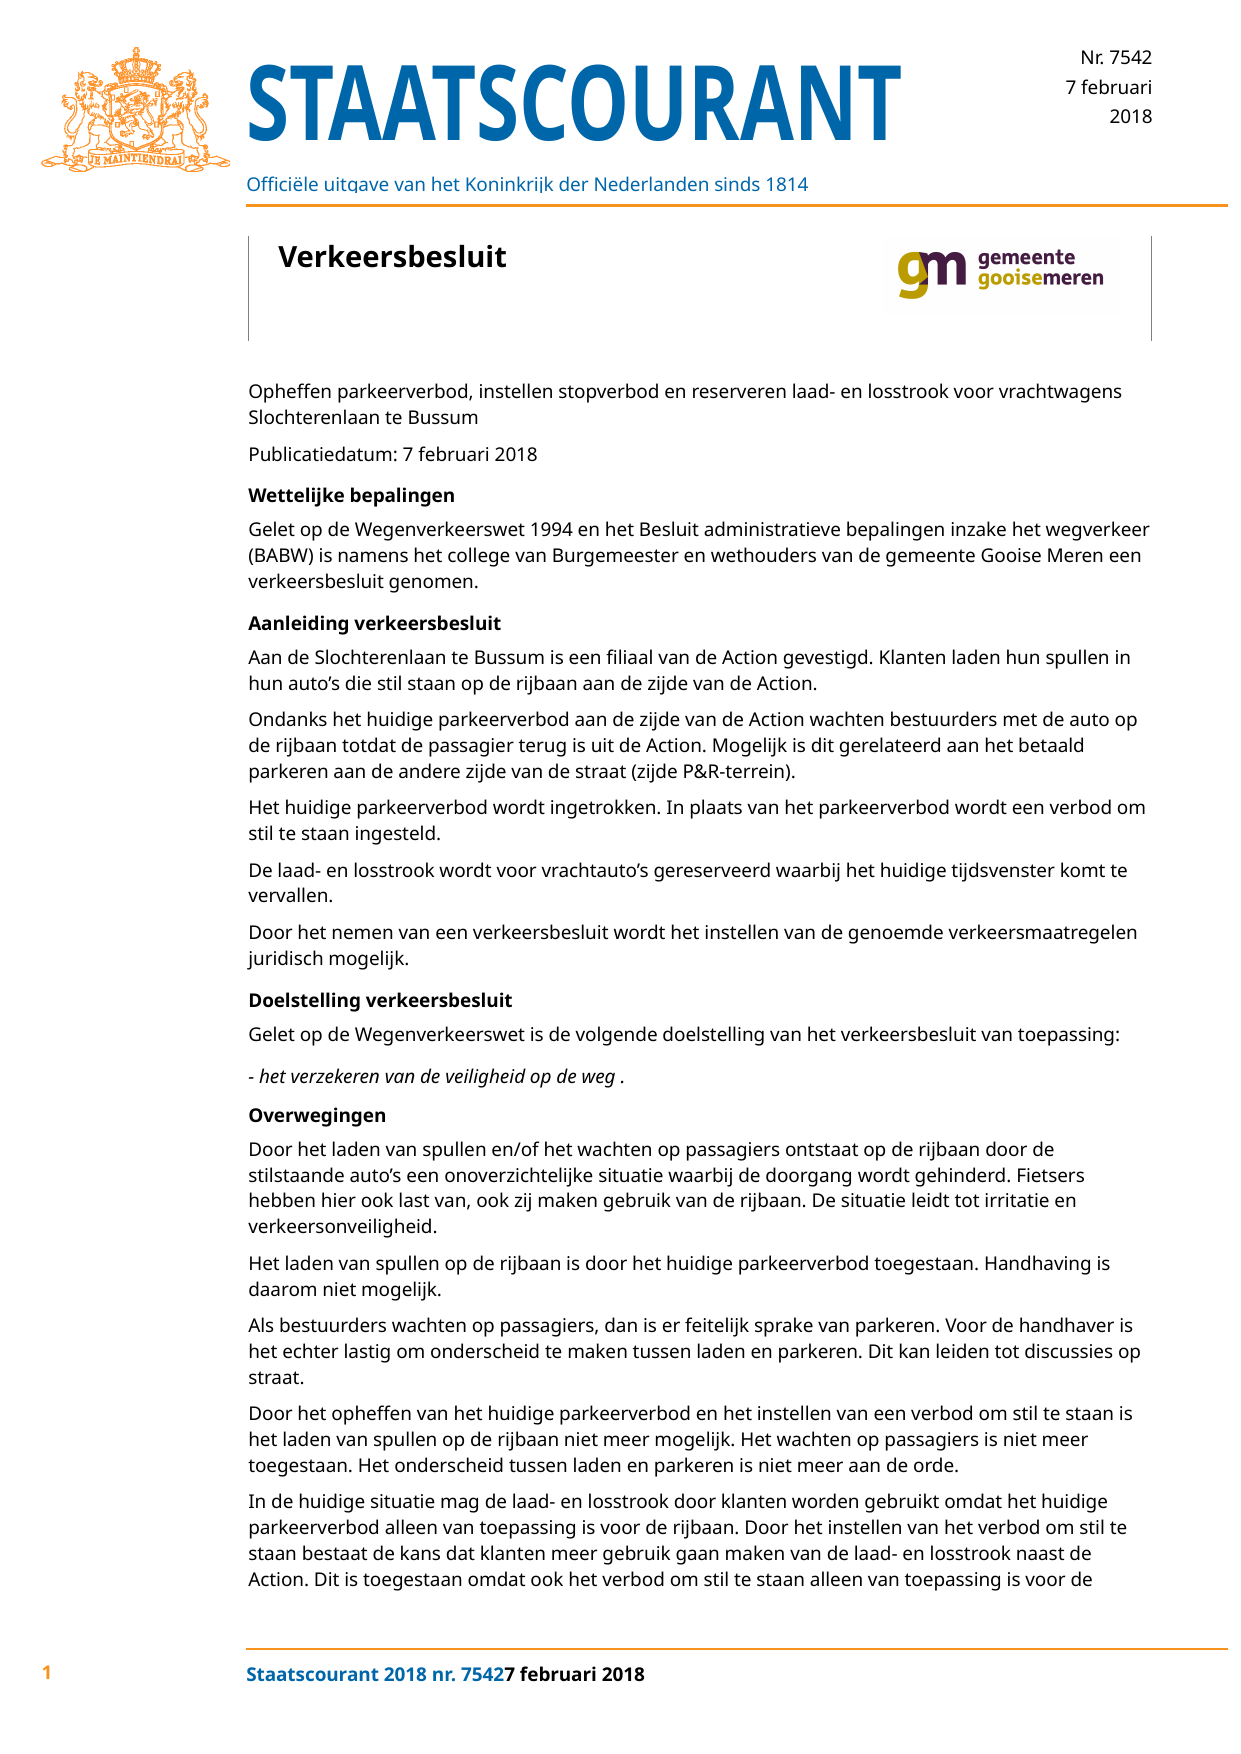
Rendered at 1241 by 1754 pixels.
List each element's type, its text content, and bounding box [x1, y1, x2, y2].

text - het verzekeren van de veiligheid op de weg . [248, 1063, 1152, 1089]
text Het laden van spullen op de rijbaan is door het huidige parkeerverbod toegestaan. Handhaving is daarom niet mogelijk. [248, 1250, 1152, 1302]
picture [41, 47, 231, 172]
text De laad- en losstrook wordt voor vrachtauto’s gereserveerd waarbij het huidige tijdsvenster komt te vervallen. [248, 857, 1152, 908]
text Door het nemen van een verkeersbesluit wordt het instellen van de genoemde verkeersmaatregelen juridisch mogelijk. [248, 919, 1152, 971]
table_header [850, 236, 1151, 341]
picture [882, 236, 1119, 315]
text Ondanks het huidige parkeerverbod aan de zijde van de Action wachten bestuurders met de auto op de rijbaan totdat de passagier terug is uit de Action. Mogelijk is dit gerelateerd aan het betaald parkeren aan de andere zijde van de straat (zijde P&R-terrein). [248, 706, 1152, 784]
text Opheffen parkeerverbod, instellen stopverbod en reserveren laad- en losstrook voor vrachtwagens Slochterenlaan te Bussum [248, 378, 1152, 430]
text Gelet op de Wegenverkeerswet is de volgende doelstelling van het verkeersbesluit van toepassing: [248, 1021, 1152, 1047]
text Als bestuurders wachten op passagiers, dan is er feitelijk sprake van parkeren. Voor de handhaver is het echter lastig om onderscheid te maken tussen laden en parkeren. Dit kan leiden tot discussies op straat. [248, 1312, 1152, 1390]
text Het huidige parkeerverbod wordt ingetrokken. In plaats van het parkeerverbod wordt een verbod om stil te staan ingesteld. [248, 794, 1152, 846]
text Gelet op de Wegenverkeerswet 1994 en het Besluit administratieve bepalingen inzake het wegverkeer (BABW) is namens het college van Burgemeester en wethouders van de gemeente Gooise Meren een verkeersbesluit genomen. [248, 517, 1152, 594]
text Door het opheffen van het huidige parkeerverbod en het instellen van een verbod om stil te staan is het laden van spullen op de rijbaan niet meer mogelijk. Het wachten op passagiers is niet meer toegestaan. Het onderscheid tussen laden en parkeren is niet meer aan de orde. [248, 1401, 1152, 1478]
text In de huidige situatie mag de laad- en losstrook door klanten worden gebruikt omdat het huidige parkeerverbod alleen van toepassing is voor de rijbaan. Door het instellen van het verbod om stil te staan bestaat de kans dat klanten meer gebruik gaan maken van de laad- en losstrook naast de Action. Dit is toegestaan omdat ook het verbod om stil te staan alleen van toepassing is voor de [248, 1489, 1152, 1592]
text Overwegingen [248, 1102, 1152, 1128]
text Aan de Slochterenlaan te Bussum is een filiaal van de Action gevestigd. Klanten laden hun spullen in hun auto’s die stil staan op de rijbaan aan de zijde van de Action. [248, 644, 1152, 696]
text Publicatiedatum: 7 februari 2018 [248, 441, 1152, 466]
text Aanleiding verkeersbesluit [248, 610, 1152, 636]
text Doelstelling verkeersbesluit [248, 987, 1152, 1013]
text Wettelijke bepalingen [248, 483, 1152, 508]
text Door het laden van spullen en/of het wachten op passagiers ontstaat op de rijbaan door de stilstaande auto’s een onoverzichtelijke situatie waarbij de doorgang wordt gehinderd. Fietsers hebben hier ook last van, ook zij maken gebruik van de rijbaan. De situatie leidt tot irritatie en verkeersonveiligheid. [248, 1136, 1152, 1239]
table_header Verkeersbesluit [249, 236, 850, 341]
